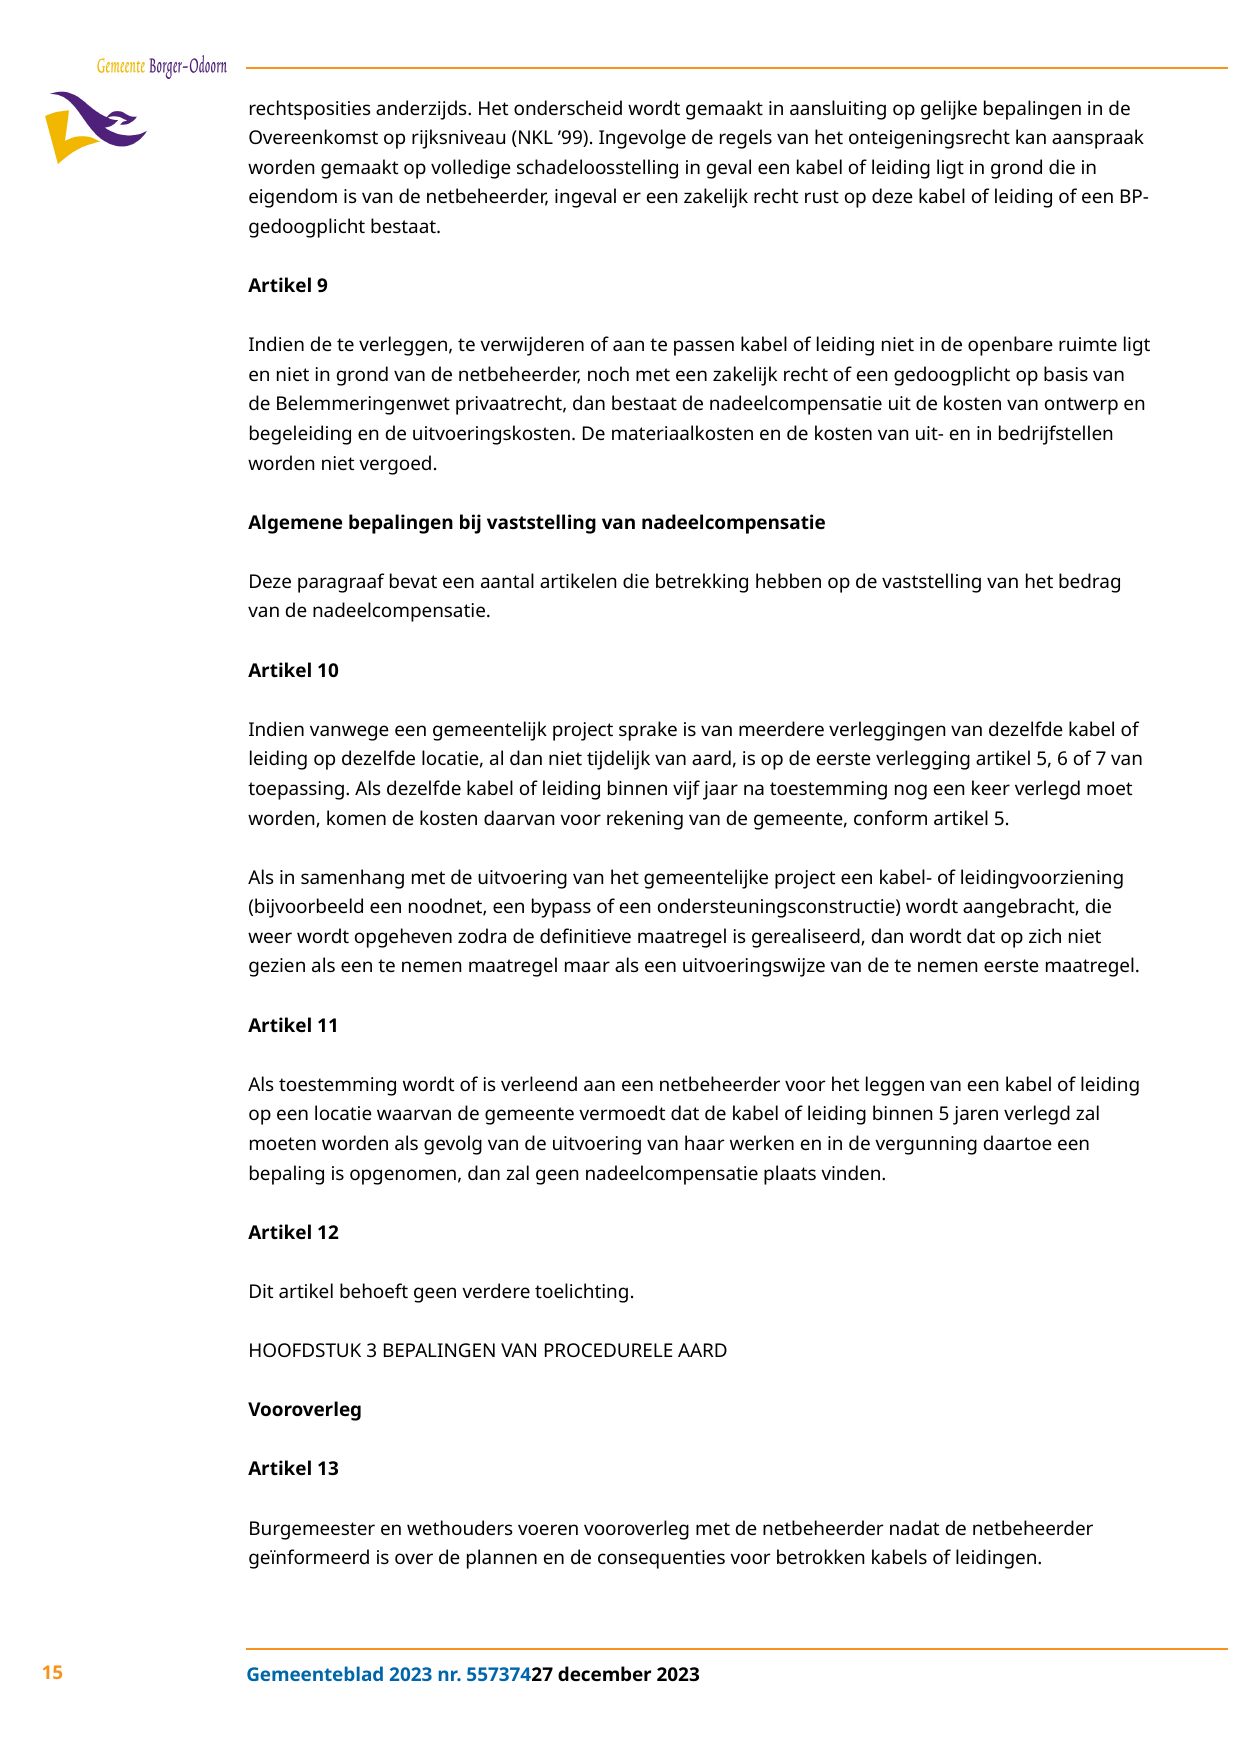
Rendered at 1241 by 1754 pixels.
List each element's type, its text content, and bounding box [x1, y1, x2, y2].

text Indien vanwege een gemeentelijk project sprake is van meerdere verleggingen van dezelfde kabel of leiding op dezelfde locatie, al dan niet tijdelijk van aard, is op de eerste verlegging artikel 5, 6 of 7 van toepassing. Als dezelfde kabel of leiding binnen vijf jaar na toestemming nog een keer verlegd moet worden, komen de kosten daarvan voor rekening van de gemeente, conform artikel 5. [248, 716, 1152, 831]
text Als toestemming wordt of is verleend aan een netbeheerder voor het leggen van een kabel of leiding op een locatie waarvan de gemeente vermoedt dat de kabel of leiding binnen 5 jaren verlegd zal moeten worden als gevolg van de uitvoering van haar werken en in de vergunning daartoe een bepaling is opgenomen, dan zal geen nadeelcompensatie plaats vinden. [248, 1071, 1152, 1186]
text Dit artikel behoeft geen verdere toelichting. [248, 1278, 1152, 1304]
picture [41, 47, 231, 172]
text Artikel 9 [248, 272, 1152, 298]
text Burgemeester en wethouders voeren vooroverleg met de netbeheerder nadat de netbeheerder geïnformeerd is over de plannen en de consequenties voor betrokken kabels of leidingen. [248, 1515, 1152, 1570]
text Algemene bepalingen bij vaststelling van nadeelcompensatie [248, 509, 1152, 535]
text Deze paragraaf bevat een aantal artikelen die betrekking hebben op de vaststelling van het bedrag van de nadeelcompensatie. [248, 568, 1152, 623]
text Indien de te verleggen, te verwijderen of aan te passen kabel of leiding niet in de openbare ruimte ligt en niet in grond van de netbeheerder, noch met een zakelijk recht of een gedoogplicht op basis van de Belemmeringenwet privaatrecht, dan bestaat de nadeelcompensatie uit de kosten van ontwerp en begeleiding en de uitvoeringskosten. De materiaalkosten en de kosten van uit- en in bedrijfstellen worden niet vergoed. [248, 331, 1152, 476]
text HOOFDSTUK 3 BEPALINGEN VAN PROCEDURELE AARD [248, 1337, 1152, 1363]
text rechtsposities anderzijds. Het onderscheid wordt gemaakt in aansluiting op gelijke bepalingen in de Overeenkomst op rijksniveau (NKL ’99). Ingevolge de regels van het onteigeningsrecht kan aanspraak worden gemaakt op volledige schadeloosstelling in geval een kabel of leiding ligt in grond die in eigendom is van de netbeheerder, ingeval er een zakelijk recht rust op deze kabel of leiding of een BP-gedoogplicht bestaat. [248, 95, 1152, 239]
text Artikel 13 [248, 1456, 1152, 1481]
text Artikel 12 [248, 1219, 1152, 1245]
text Als in samenhang met de uitvoering van het gemeentelijke project een kabel- of leidingvoorziening (bijvoorbeeld een noodnet, een bypass of een ondersteuningsconstructie) wordt aangebracht, die weer wordt opgeheven zodra de definitieve maatregel is gerealiseerd, dan wordt dat op zich niet gezien als een te nemen maatregel maar als een uitvoeringswijze van de te nemen eerste maatregel. [248, 864, 1152, 978]
text Vooroverleg [248, 1396, 1152, 1422]
text Artikel 11 [248, 1012, 1152, 1038]
text Artikel 10 [248, 657, 1152, 683]
